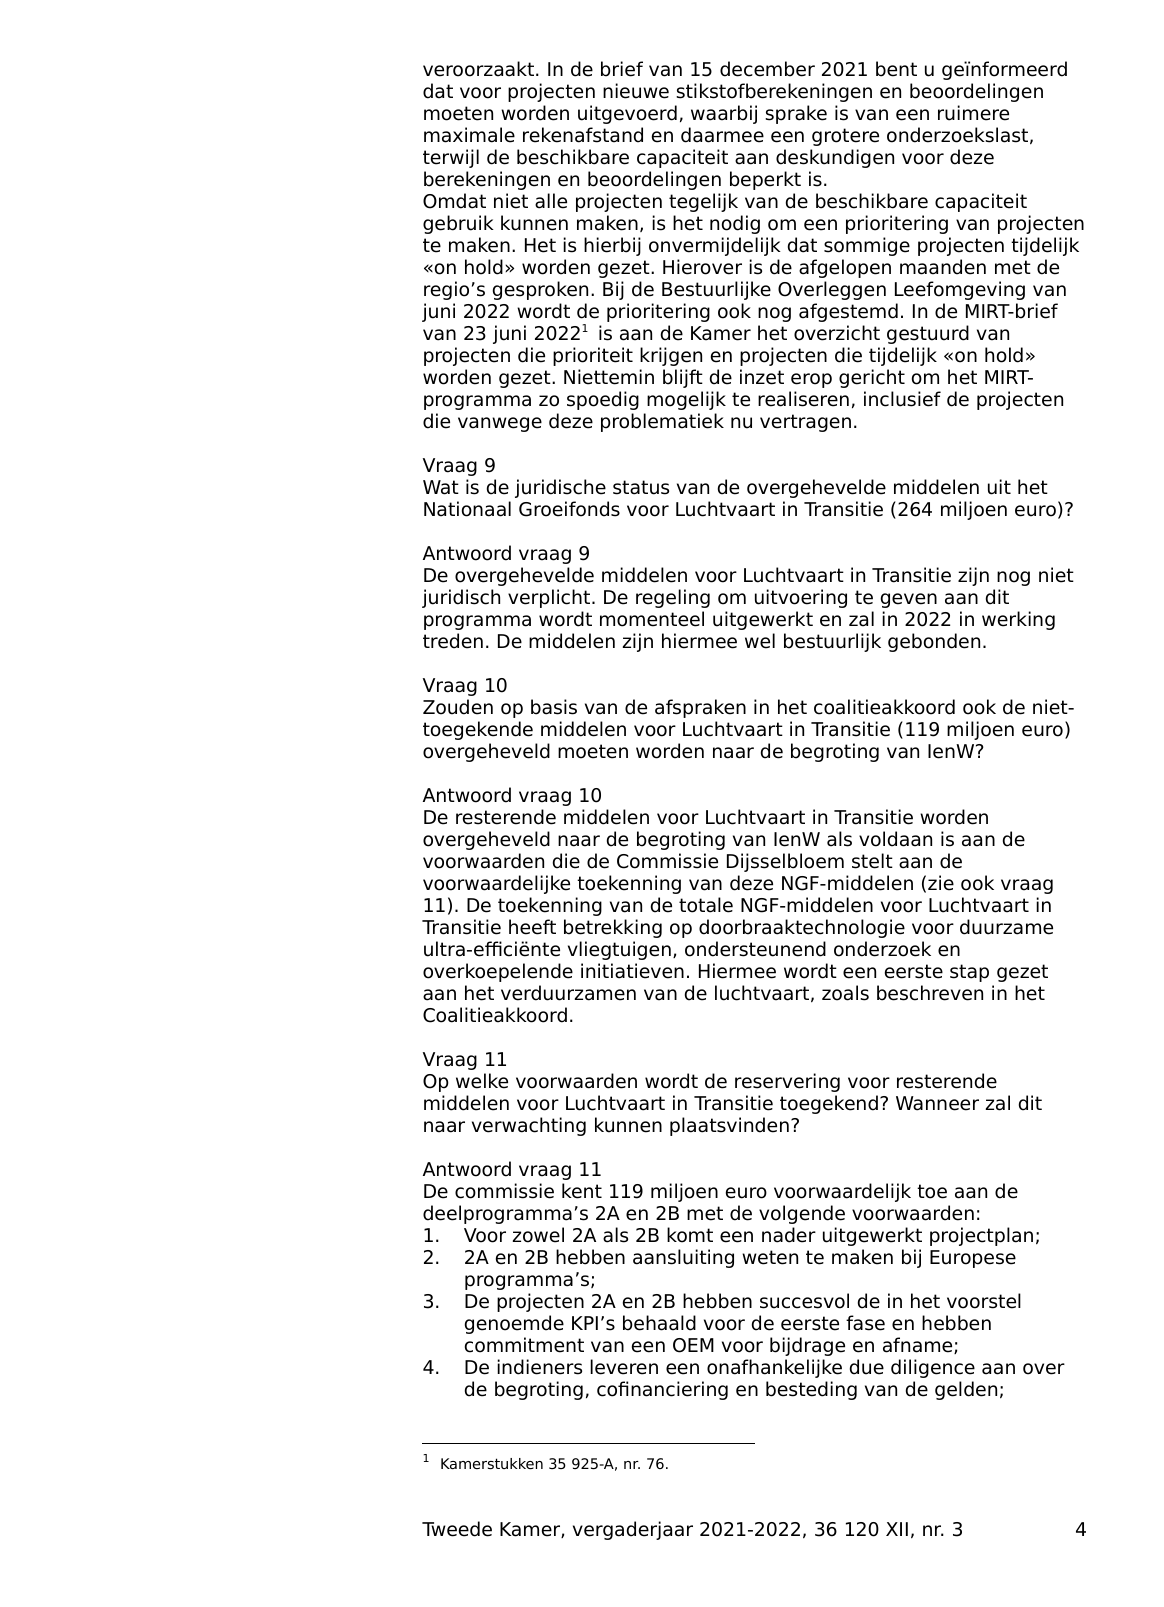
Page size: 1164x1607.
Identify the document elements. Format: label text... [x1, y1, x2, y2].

text De resterende middelen voor Luchtvaart in Transitie worden overgeheveld naar de begroting van IenW als voldaan is aan de voorwaarden die de Commissie Dijsselbloem stelt aan de voorwaardelijke toekenning van deze NGF-middelen (zie ook vraag 11). De toekenning van de totale NGF-middelen voor Luchtvaart in Transitie heeft betrekking op doorbraaktechnologie voor duurzame ultra-efficiënte vliegtuigen, ondersteunend onderzoek en overkoepelende initiatieven. Hiermee wordt een eerste stap gezet aan het verduurzamen van de luchtvaart, zoals beschreven in het Coalitieakkoord. [422, 807, 1087, 1027]
text 1. Voor zowel 2A als 2B komt een nader uitgewerkt projectplan; [422, 1225, 1087, 1247]
text 2. 2A en 2B hebben aansluiting weten te maken bij Europese programma’s; [422, 1247, 1087, 1291]
text 3. De projecten 2A en 2B hebben succesvol de in het voorstel genoemde KPI’s behaald voor de eerste fase en hebben commitment van een OEM voor bijdrage en afname; [422, 1291, 1087, 1357]
text Op welke voorwaarden wordt de reservering voor resterende middelen voor Luchtvaart in Transitie toegekend? Wanneer zal dit naar verwachting kunnen plaatsvinden? [422, 1071, 1087, 1137]
text De overgehevelde middelen voor Luchtvaart in Transitie zijn nog niet juridisch verplicht. De regeling om uitvoering te geven aan dit programma wordt momenteel uitgewerkt en zal in 2022 in werking treden. De middelen zijn hiermee wel bestuurlijk gebonden. [422, 565, 1087, 653]
text Kamerstukken 35 925-A, nr. 76. [422, 1452, 1087, 1474]
text Antwoord vraag 10 [422, 785, 1087, 807]
text Omdat niet alle projecten tegelijk van de beschikbare capaciteit gebruik kunnen maken, is het nodig om een prioritering van projecten te maken. Het is hierbij onvermijdelijk dat sommige projecten tijdelijk «on hold» worden gezet. Hierover is de afgelopen maanden met de regio’s gesproken. Bij de Bestuurlijke Overleggen Leefomgeving van juni 2022 wordt de prioritering ook nog afgestemd. In de MIRT-brief van 23 juni 2022 is aan de Kamer het overzicht gestuurd van projecten die prioriteit krijgen en projecten die tijdelijk «on hold» worden gezet. Niettemin blijft de inzet erop gericht om het MIRT-programma zo spoedig mogelijk te realiseren, inclusief de projecten die vanwege deze problematiek nu vertragen. [422, 191, 1087, 433]
text Antwoord vraag 11 [422, 1159, 1087, 1181]
text Zouden op basis van de afspraken in het coalitieakkoord ook de niet-toegekende middelen voor Luchtvaart in Transitie (119 miljoen euro) overgeheveld moeten worden naar de begroting van IenW? [422, 697, 1087, 763]
text Antwoord vraag 9 [422, 543, 1087, 565]
text 4. De indieners leveren een onafhankelijke due diligence aan over de begroting, cofinanciering en besteding van de gelden; [422, 1357, 1087, 1401]
text Vraag 10 [422, 675, 1087, 697]
text veroorzaakt. In de brief van 15 december 2021 bent u geïnformeerd dat voor projecten nieuwe stikstofberekeningen en beoordelingen moeten worden uitgevoerd, waarbij sprake is van een ruimere maximale rekenafstand en daarmee een grotere onderzoekslast, terwijl de beschikbare capaciteit aan deskundigen voor deze berekeningen en beoordelingen beperkt is. [422, 59, 1087, 191]
text Vraag 11 [422, 1049, 1087, 1071]
text Wat is de juridische status van de overgehevelde middelen uit het Nationaal Groeifonds voor Luchtvaart in Transitie (264 miljoen euro)? [422, 477, 1087, 521]
text De commissie kent 119 miljoen euro voorwaardelijk toe aan de deelprogramma’s 2A en 2B met de volgende voorwaarden: [422, 1181, 1087, 1225]
text Vraag 9 [422, 455, 1087, 477]
